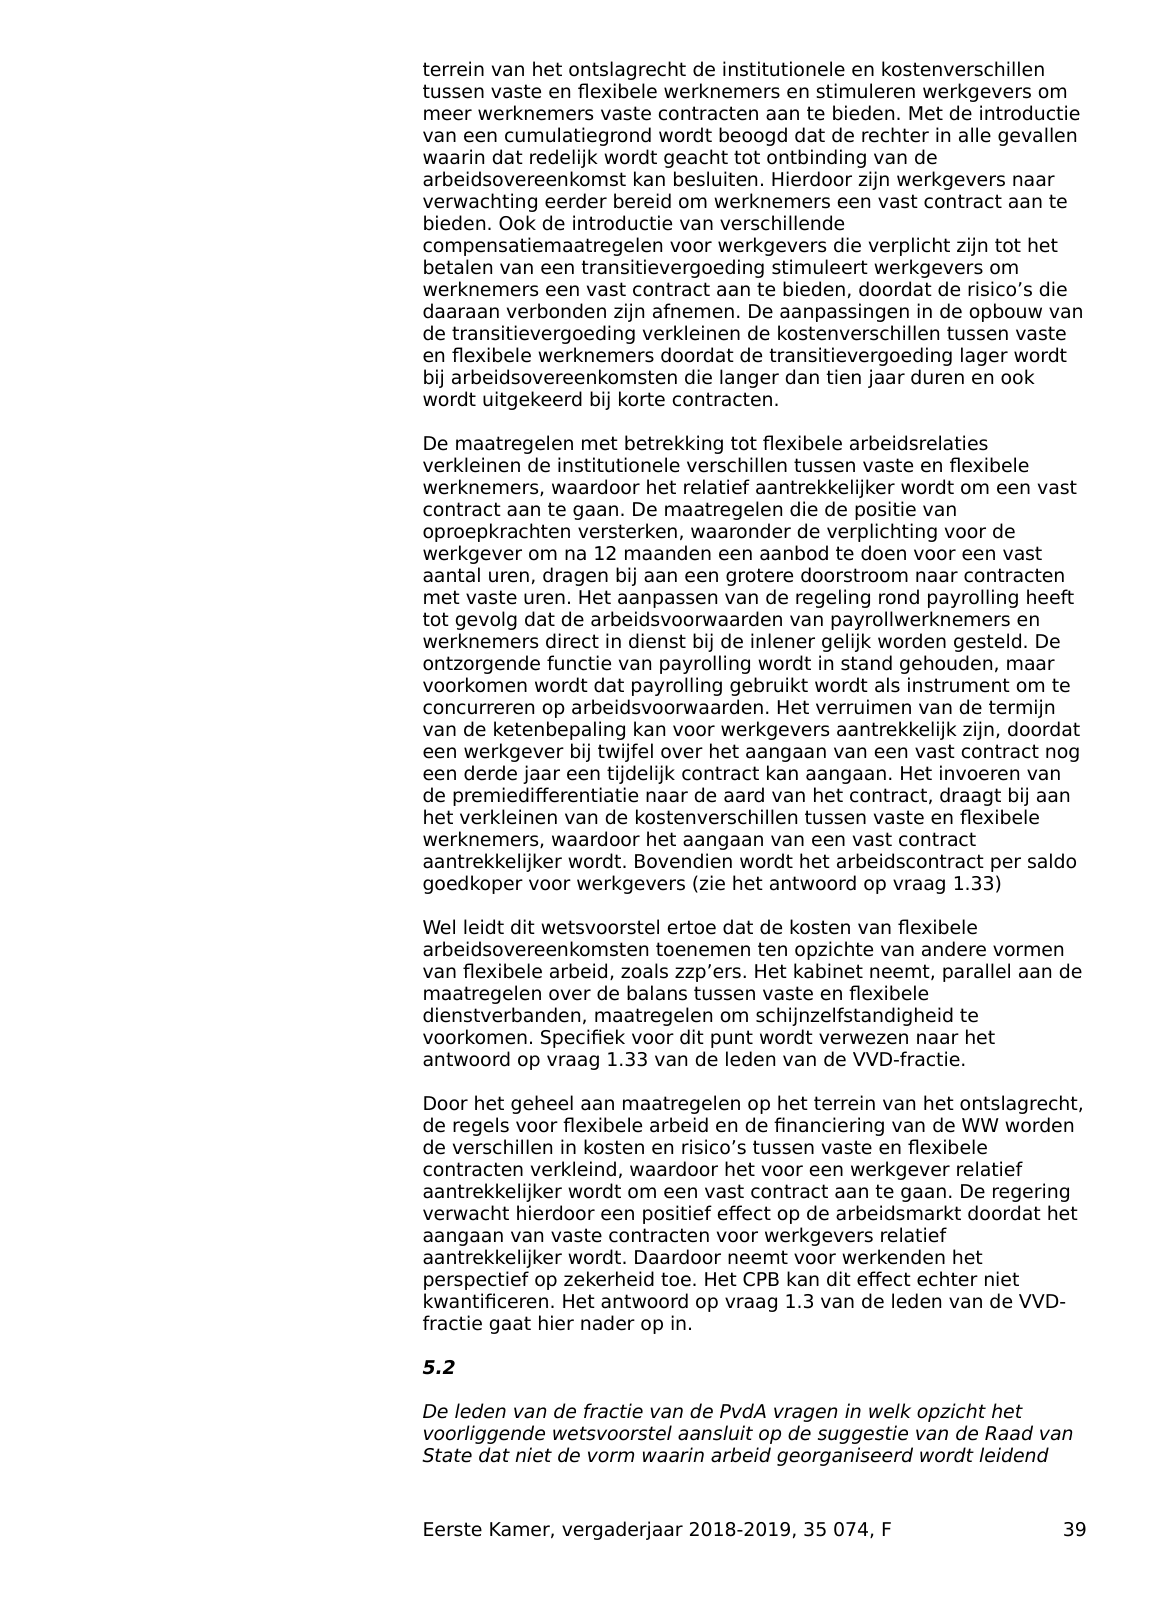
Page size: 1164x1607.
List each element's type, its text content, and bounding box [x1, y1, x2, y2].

text De leden van de fractie van de PvdA vragen in welk opzicht het voorliggende wetsvoorstel aansluit op de suggestie van de Raad van State dat niet de vorm waarin arbeid georganiseerd wordt leidend [422, 1401, 1087, 1467]
text Door het geheel aan maatregelen op het terrein van het ontslagrecht, de regels voor flexibele arbeid en de financiering van de WW worden de verschillen in kosten en risico’s tussen vaste en flexibele contracten verkleind, waardoor het voor een werkgever relatief aantrekkelijker wordt om een vast contract aan te gaan. De regering verwacht hierdoor een positief effect op de arbeidsmarkt doordat het aangaan van vaste contracten voor werkgevers relatief aantrekkelijker wordt. Daardoor neemt voor werkenden het perspectief op zekerheid toe. Het CPB kan dit effect echter niet kwantificeren. Het antwoord op vraag 1.3 van de leden van de VVD-fractie gaat hier nader op in. [422, 1093, 1087, 1334]
text Wel leidt dit wetsvoorstel ertoe dat de kosten van flexibele arbeidsovereenkomsten toenemen ten opzichte van andere vormen van flexibele arbeid, zoals zzp’ers. Het kabinet neemt, parallel aan de maatregelen over de balans tussen vaste en flexibele dienstverbanden, maatregelen om schijnzelfstandigheid te voorkomen. Specifiek voor dit punt wordt verwezen naar het antwoord op vraag 1.33 van de leden van de VVD-fractie. [422, 917, 1087, 1071]
subtitle 5.2 [422, 1357, 1087, 1379]
text terrein van het ontslagrecht de institutionele en kostenverschillen tussen vaste en flexibele werknemers en stimuleren werkgevers om meer werknemers vaste contracten aan te bieden. Met de introductie van een cumulatiegrond wordt beoogd dat de rechter in alle gevallen waarin dat redelijk wordt geacht tot ontbinding van de arbeidsovereenkomst kan besluiten. Hierdoor zijn werkgevers naar verwachting eerder bereid om werknemers een vast contract aan te bieden. Ook de introductie van verschillende compensatiemaatregelen voor werkgevers die verplicht zijn tot het betalen van een transitievergoeding stimuleert werkgevers om werknemers een vast contract aan te bieden, doordat de risico’s die daaraan verbonden zijn afnemen. De aanpassingen in de opbouw van de transitievergoeding verkleinen de kostenverschillen tussen vaste en flexibele werknemers doordat de transitievergoeding lager wordt bij arbeidsovereenkomsten die langer dan tien jaar duren en ook wordt uitgekeerd bij korte contracten. [422, 59, 1087, 411]
text De maatregelen met betrekking tot flexibele arbeidsrelaties verkleinen de institutionele verschillen tussen vaste en flexibele werknemers, waardoor het relatief aantrekkelijker wordt om een vast contract aan te gaan. De maatregelen die de positie van oproepkrachten versterken, waaronder de verplichting voor de werkgever om na 12 maanden een aanbod te doen voor een vast aantal uren, dragen bij aan een grotere doorstroom naar contracten met vaste uren. Het aanpassen van de regeling rond payrolling heeft tot gevolg dat de arbeidsvoorwaarden van payrollwerknemers en werknemers direct in dienst bij de inlener gelijk worden gesteld. De ontzorgende functie van payrolling wordt in stand gehouden, maar voorkomen wordt dat payrolling gebruikt wordt als instrument om te concurreren op arbeidsvoorwaarden. Het verruimen van de termijn van de ketenbepaling kan voor werkgevers aantrekkelijk zijn, doordat een werkgever bij twijfel over het aangaan van een vast contract nog een derde jaar een tijdelijk contract kan aangaan. Het invoeren van de premiedifferentiatie naar de aard van het contract, draagt bij aan het verkleinen van de kostenverschillen tussen vaste en flexibele werknemers, waardoor het aangaan van een vast contract aantrekkelijker wordt. Bovendien wordt het arbeidscontract per saldo goedkoper voor werkgevers (zie het antwoord op vraag 1.33) [422, 433, 1087, 894]
